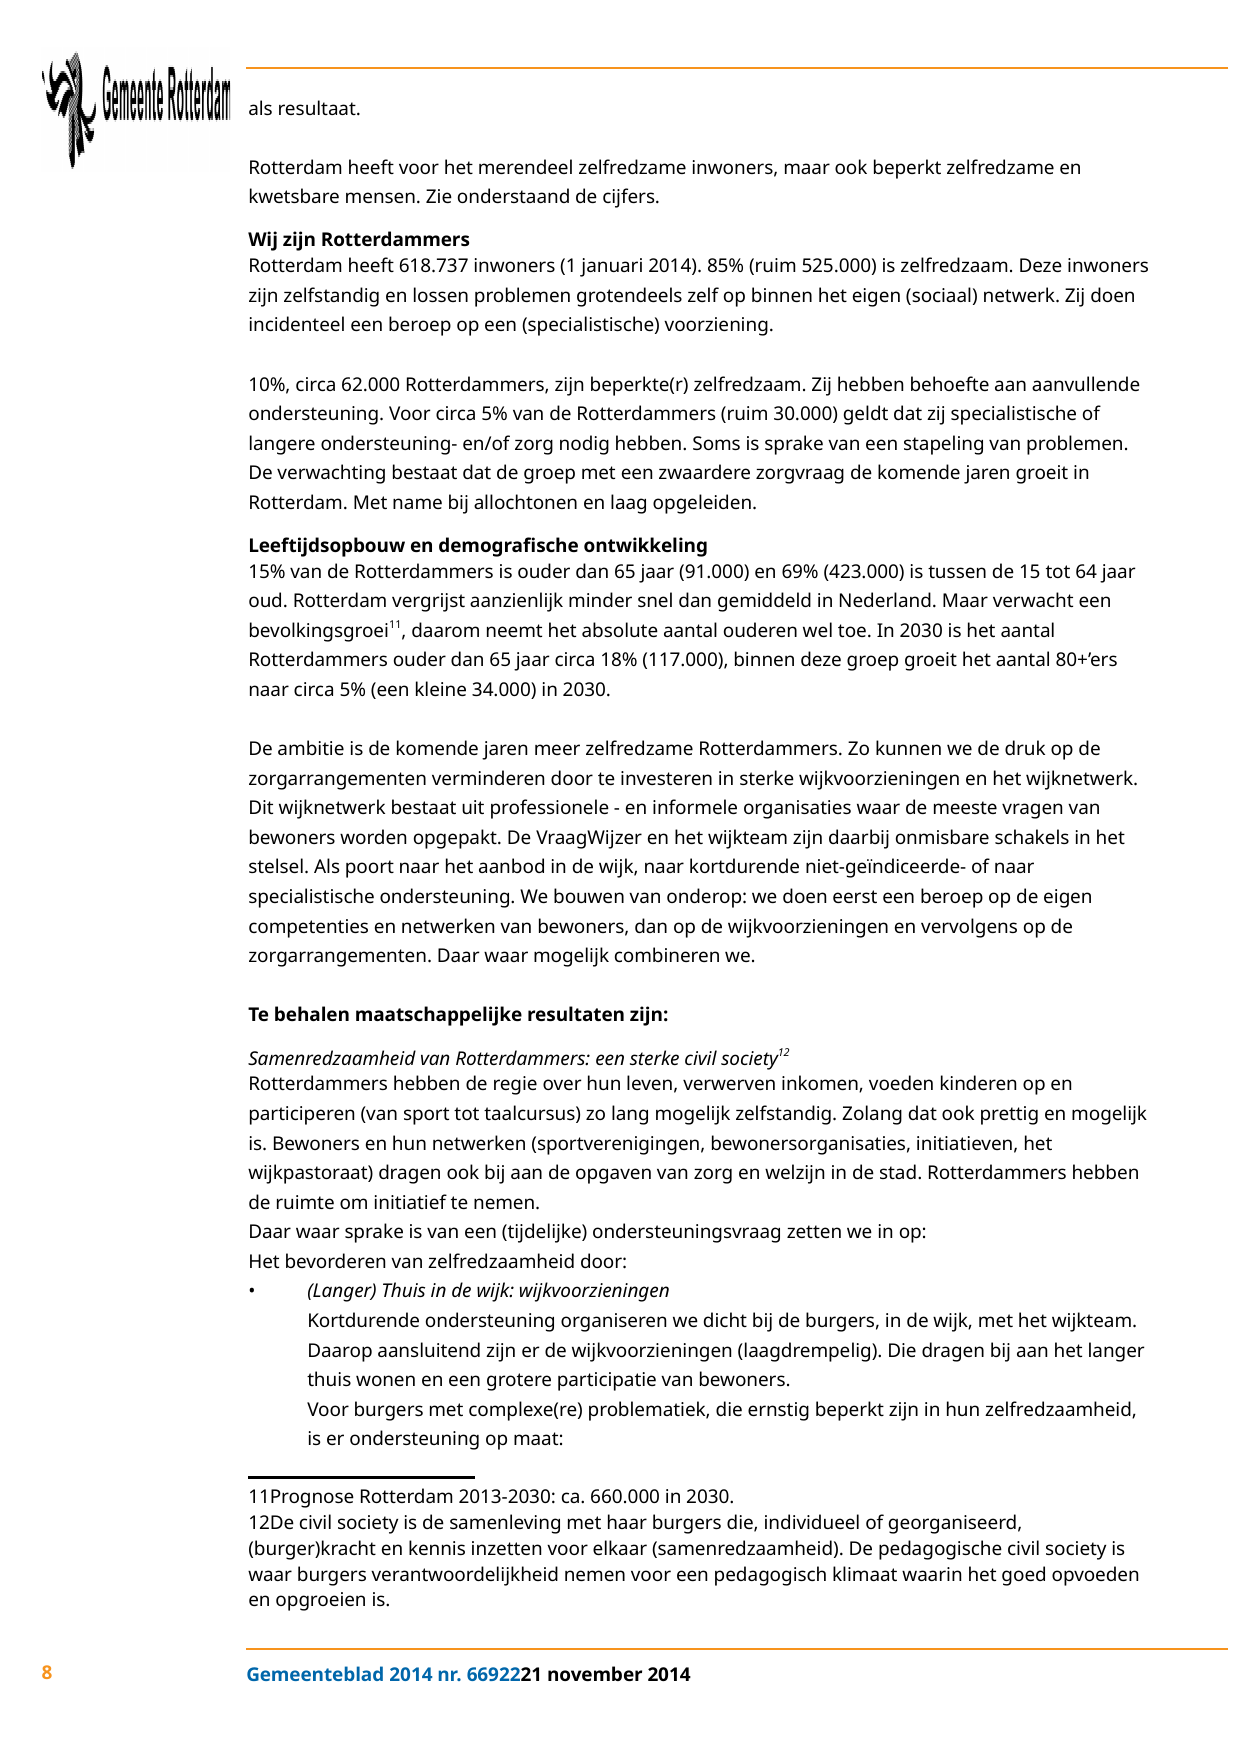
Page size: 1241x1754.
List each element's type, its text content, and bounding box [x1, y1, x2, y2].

text Leeftijdsopbouw en demografische ontwikkeling [248, 532, 1152, 558]
text Daar waar sprake is van een (tijdelijke) ondersteuningsvraag zetten we in op: [248, 1218, 1152, 1244]
text Samenredzaamheid van Rotterdammers: een sterke civil society [248, 1045, 1152, 1071]
text Te behalen maatschappelijke resultaten zijn: [248, 1002, 1152, 1027]
text Prognose Rotterdam 2013-2030: ca. 660.000 in 2030. [248, 1483, 1152, 1509]
text Het bevorderen van zelfredzaamheid door: [248, 1248, 1152, 1274]
picture [41, 47, 231, 172]
text Rotterdam heeft 618.737 inwoners (1 januari 2014). 85% (ruim 525.000) is zelfredzaam. Deze inwoners zijn zelfstandig en lossen problemen grotendeels zelf op binnen het eigen (sociaal) netwerk. Zij doen incidenteel een beroep op een (specialistische) voorziening. [248, 252, 1152, 337]
text 10%, circa 62.000 Rotterdammers, zijn beperkte(r) zelfredzaam. Zij hebben behoefte aan aanvullende ondersteuning. Voor circa 5% van de Rotterdammers (ruim 30.000) geldt dat zij specialistische of langere ondersteuning- en/of zorg nodig hebben. Soms is sprake van een stapeling van problemen. De verwachting bestaat dat de groep met een zwaardere zorgvraag de komende jaren groeit in Rotterdam. Met name bij allochtonen en laag opgeleiden. [248, 371, 1152, 515]
text De ambitie is de komende jaren meer zelfredzame Rotterdammers. Zo kunnen we de druk op de zorgarrangementen verminderen door te investeren in sterke wijkvoorzieningen en het wijknetwerk. Dit wijknetwerk bestaat uit professionele - en informele organisaties waar de meeste vragen van bewoners worden opgepakt. De VraagWijzer en het wijkteam zijn daarbij onmisbare schakels in het stelsel. Als poort naar het aanbod in de wijk, naar kortdurende niet-geïndiceerde- of naar specialistische ondersteuning. We bouwen van onderop: we doen eerst een beroep op de eigen competenties en netwerken van bewoners, dan op de wijkvoorzieningen en vervolgens op de zorgarrangementen. Daar waar mogelijk combineren we. [248, 735, 1152, 968]
text De civil society is de samenleving met haar burgers die, individueel of georganiseerd, (burger)kracht en kennis inzetten voor elkaar (samenredzaamheid). De pedagogische civil society is waar burgers verantwoordelijkheid nemen voor een pedagogisch klimaat waarin het goed opvoeden en opgroeien is. [248, 1509, 1152, 1612]
list (Langer) Thuis in de wijk: wijkvoorzieningen [248, 1278, 1152, 1303]
text als resultaat. [248, 95, 1152, 121]
text Rotterdammers hebben de regie over hun leven, verwerven inkomen, voeden kinderen op en participeren (van sport tot taalcursus) zo lang mogelijk zelfstandig. Zolang dat ook prettig en mogelijk is. Bewoners en hun netwerken (sportverenigingen, bewonersorganisaties, initiatieven, het wijkpastoraat) dragen ook bij aan de opgaven van zorg en welzijn in de stad. Rotterdammers hebben de ruimte om initiatief te nemen. [248, 1071, 1152, 1214]
text 15% van de Rotterdammers is ouder dan 65 jaar (91.000) en 69% (423.000) is tussen de 15 tot 64 jaar oud. Rotterdam vergrijst aanzienlijk minder snel dan gemiddeld in Nederland. Maar verwacht een bevolkingsgroei, daarom neemt het absolute aantal ouderen wel toe. In 2030 is het aantal Rotterdammers ouder dan 65 jaar circa 18% (117.000), binnen deze groep groeit het aantal 80+’ers naar circa 5% (een kleine 34.000) in 2030. [248, 558, 1152, 702]
text Rotterdam heeft voor het merendeel zelfredzame inwoners, maar ook beperkt zelfredzame en kwetsbare mensen. Zie onderstaand de cijfers. [248, 154, 1152, 209]
text Wij zijn Rotterdammers [248, 227, 1152, 252]
list Voor burgers met complexe(re) problematiek, die ernstig beperkt zijn in hun zelfredzaamheid, is er ondersteuning op maat: [248, 1396, 1152, 1451]
list Kortdurende ondersteuning organiseren we dicht bij de burgers, in de wijk, met het wijkteam. Daarop aansluitend zijn er de wijkvoorzieningen (laagdrempelig). Die dragen bij aan het langer thuis wonen en een grotere participatie van bewoners. [248, 1307, 1152, 1392]
